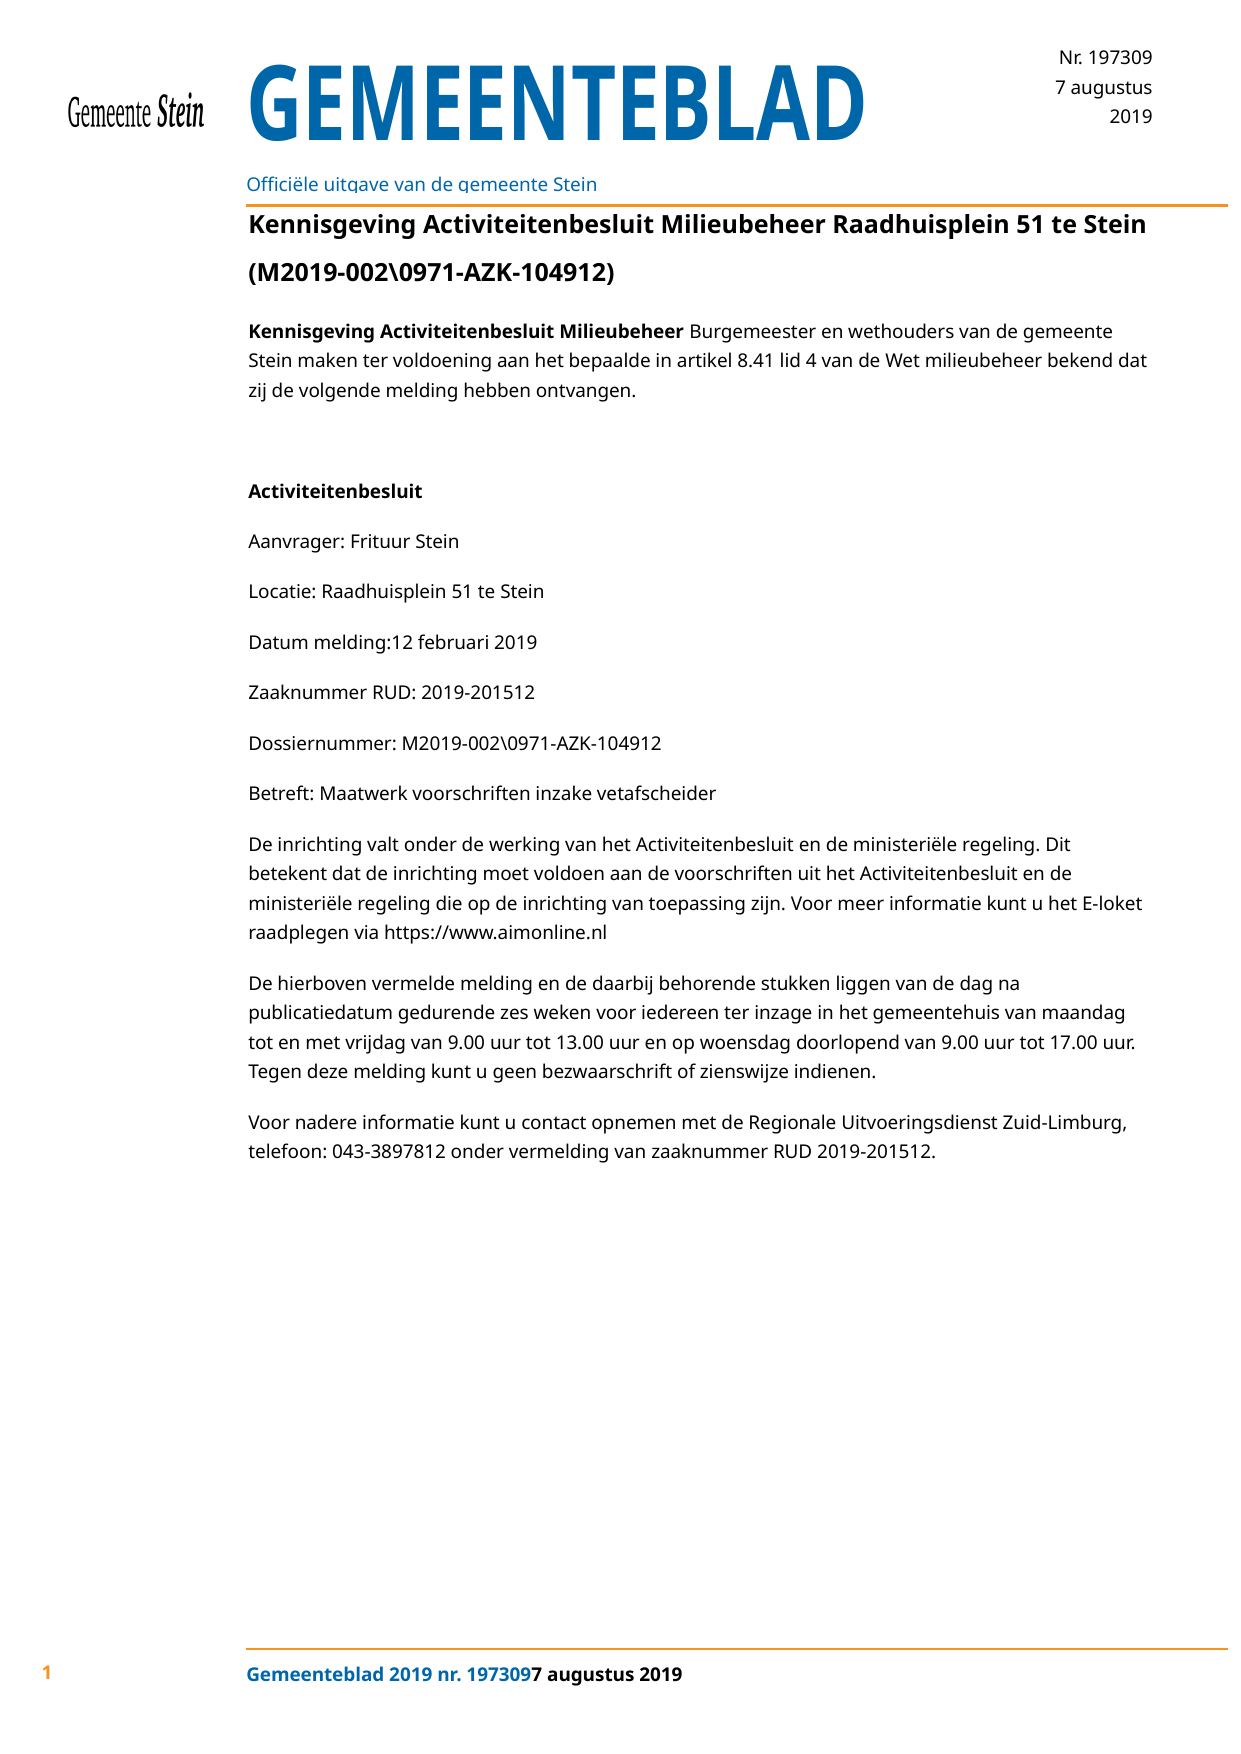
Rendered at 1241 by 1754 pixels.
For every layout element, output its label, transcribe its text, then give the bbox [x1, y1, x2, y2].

text Kennisgeving Activiteitenbesluit Milieubeheer Burgemeester en wethouders van de gemeente Stein maken ter voldoening aan het bepaalde in artikel 8.41 lid 4 van de Wet milieubeheer bekend dat zij de volgende melding hebben ontvangen. [248, 318, 1152, 403]
text Activiteitenbesluit [248, 478, 1152, 504]
text Voor nadere informatie kunt u contact opnemen met de Regionale Uitvoeringsdienst Zuid-Limburg, telefoon: 043-3897812 onder vermelding van zaaknummer RUD 2019-201512. [248, 1109, 1152, 1164]
text Dossiernummer: M2019-002\0971-AZK-104912 [248, 730, 1152, 756]
text Kennisgeving Activiteitenbesluit Milieubeheer Raadhuisplein 51 te Stein (M2019-002\0971-AZK-104912) [248, 207, 1152, 288]
text Aanvrager: Frituur Stein [248, 528, 1152, 554]
text De hierboven vermelde melding en de daarbij behorende stukken liggen van de dag na publicatiedatum gedurende zes weken voor iedereen ter inzage in het gemeentehuis van maandag tot en met vrijdag van 9.00 uur tot 13.00 uur en op woensdag doorlopend van 9.00 uur tot 17.00 uur. Tegen deze melding kunt u geen bezwaarschrift of zienswijze indienen. [248, 970, 1152, 1084]
text Betreft: Maatwerk voorschriften inzake vetafscheider [248, 780, 1152, 806]
picture [41, 47, 231, 172]
text De inrichting valt onder de werking van het Activiteitenbesluit en de ministeriële regeling. Dit betekent dat de inrichting moet voldoen aan de voorschriften uit het Activiteitenbesluit en de ministeriële regeling die op de inrichting van toepassing zijn. Voor meer informatie kunt u het E-loket raadplegen via https://www.aimonline.nl [248, 831, 1152, 945]
text Datum melding:12 februari 2019 [248, 629, 1152, 655]
text Zaaknummer RUD: 2019-201512 [248, 679, 1152, 705]
text Locatie: Raadhuisplein 51 te Stein [248, 579, 1152, 604]
